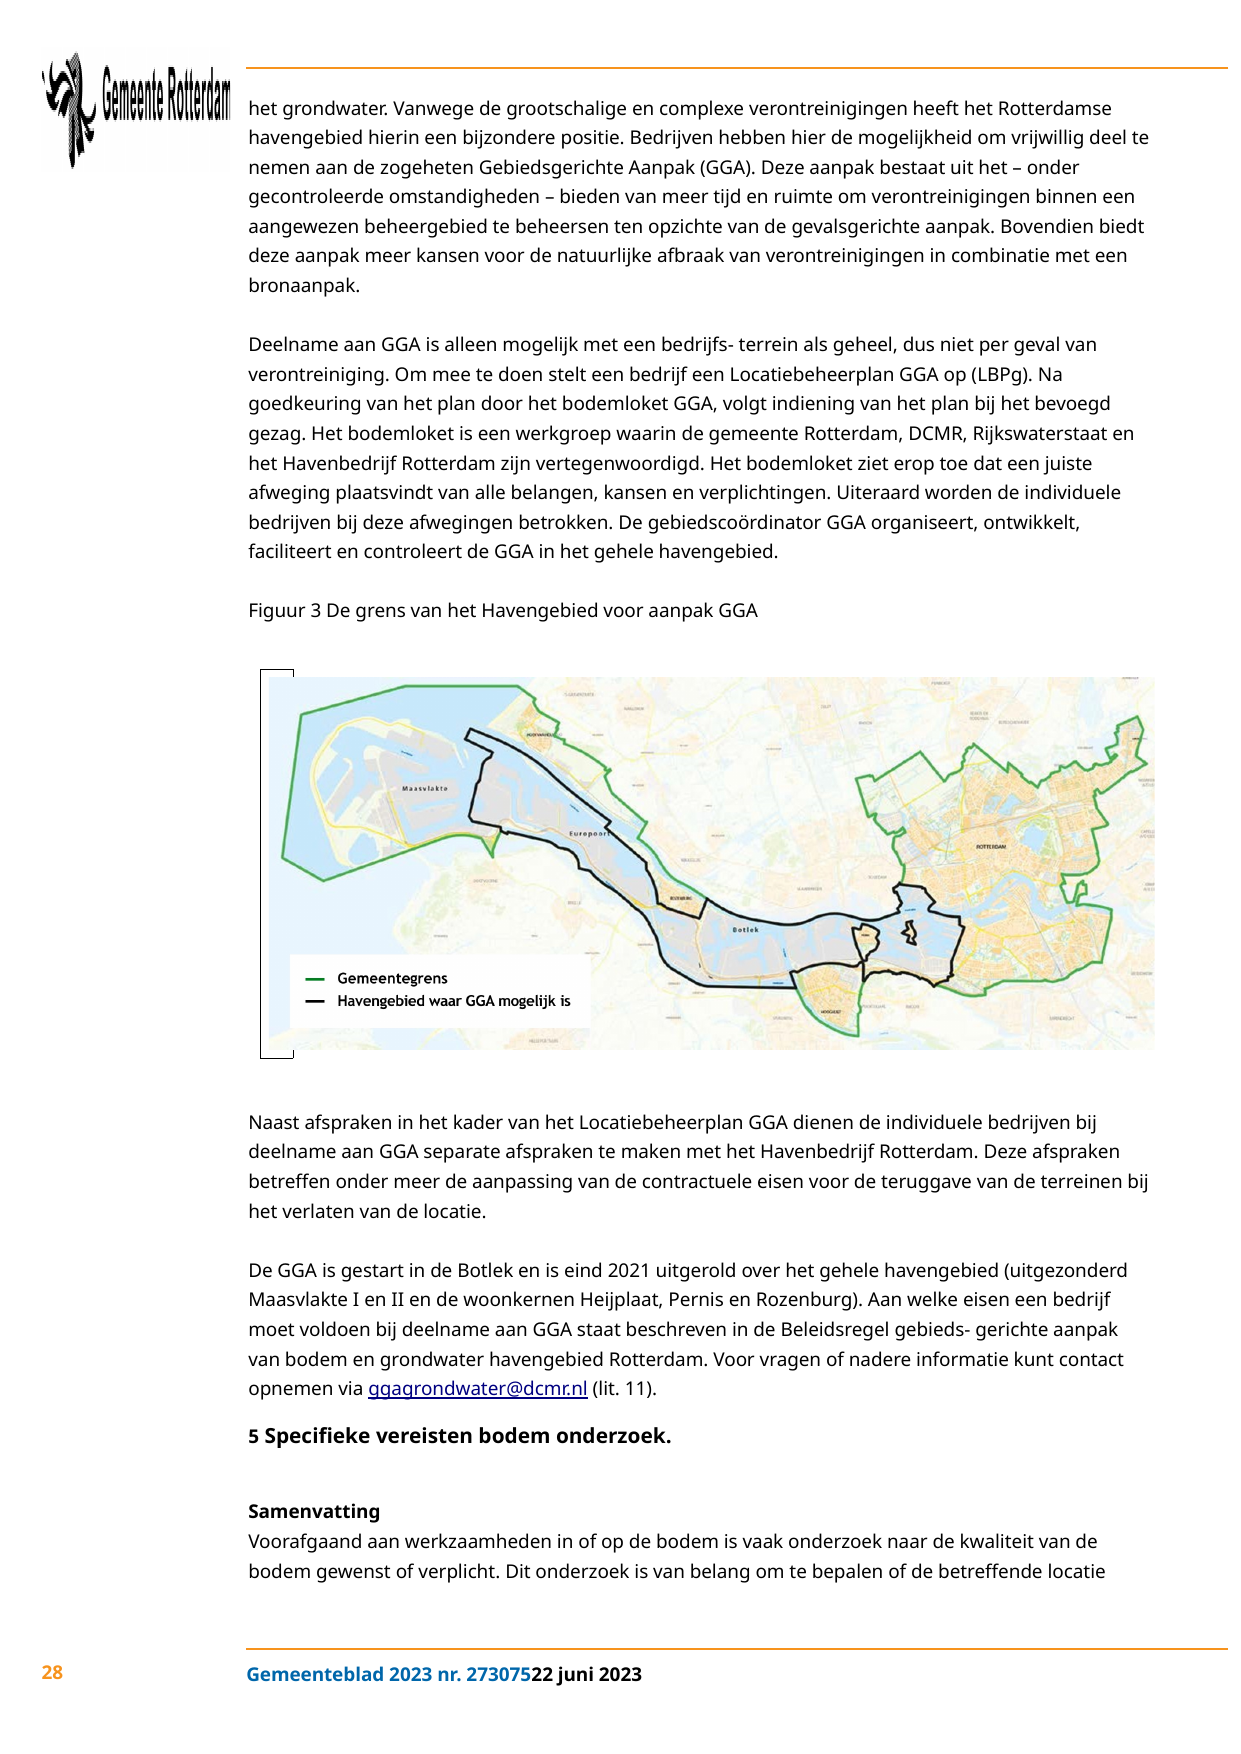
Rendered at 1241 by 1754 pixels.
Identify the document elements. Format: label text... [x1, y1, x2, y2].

picture [268, 677, 1155, 1050]
picture [41, 47, 231, 172]
text Samenvatting [248, 1499, 1152, 1524]
text 5 Specifieke vereisten bodem­ onderzoek. [248, 1421, 1152, 1449]
text Naast afspraken in het kader van het Locatiebeheerplan GGA dienen de individuele bedrijven bij deelname aan GGA separate afspraken te maken met het Havenbedrijf Rotterdam. Deze afspraken betreffen onder meer de aanpassing van de contractuele eisen voor de teruggave van de terreinen bij het verlaten van de locatie. [248, 1109, 1152, 1223]
text Deelname aan GGA is alleen mogelijk met een bedrijfs- terrein als geheel, dus niet per geval van verontreiniging. Om mee te doen stelt een bedrijf een Locatiebeheerplan GGA op (LBPg). Na goedkeuring van het plan door het bodemloket GGA, volgt indiening van het plan bij het bevoegd gezag. Het bodemloket is een werkgroep waarin de gemeente Rotterdam, DCMR, Rijkswaterstaat en het Havenbedrijf Rotterdam zijn vertegenwoordigd. Het bodemloket ziet erop toe dat een juiste afweging plaatsvindt van alle belangen, kansen en verplichtingen. Uiteraard worden de individuele bedrijven bij deze afwegingen betrokken. De gebiedscoördinator GGA organiseert, ontwikkelt, faciliteert en controleert de GGA in het gehele havengebied. [248, 331, 1152, 564]
text De GGA is gestart in de Botlek en is eind 2021 uitgerold over het gehele havengebied (uitgezonderd Maasvlakte I en II en de woonkernen Heijplaat, Pernis en Rozenburg). Aan welke eisen een bedrijf moet voldoen bij deelname aan GGA staat beschreven in de Beleidsregel gebieds- gerichte aanpak van bodem en grondwater havengebied Rotterdam. Voor vragen of nadere informatie kunt contact opnemen via ggagrondwater@dcmr.nl (lit. 11). [248, 1257, 1152, 1401]
text Figuur 3 De grens van het Havengebied voor aanpak GGA [248, 598, 1152, 623]
text Voorafgaand aan werkzaamheden in of op de bodem is vaak onderzoek naar de kwaliteit van de bodem gewenst of verplicht. Dit onderzoek is van belang om te bepalen of de betreffende locatie [248, 1528, 1152, 1583]
text het grondwater. Vanwege de grootschalige en complexe verontreinigingen heeft het Rotterdamse havengebied hierin een bijzondere positie. Bedrijven hebben hier de mogelijkheid om vrijwillig deel te nemen aan de zogeheten Gebiedsgerichte Aanpak (GGA). Deze aanpak bestaat uit het – onder gecontroleerde omstandigheden – bieden van meer tijd en ruimte om verontreinigingen binnen een aangewezen beheergebied te beheersen ten opzichte van de gevalsgerichte aanpak. Bovendien biedt deze aanpak meer kansen voor de natuurlijke afbraak van verontreinigingen in combinatie met een bronaanpak. [248, 95, 1152, 298]
